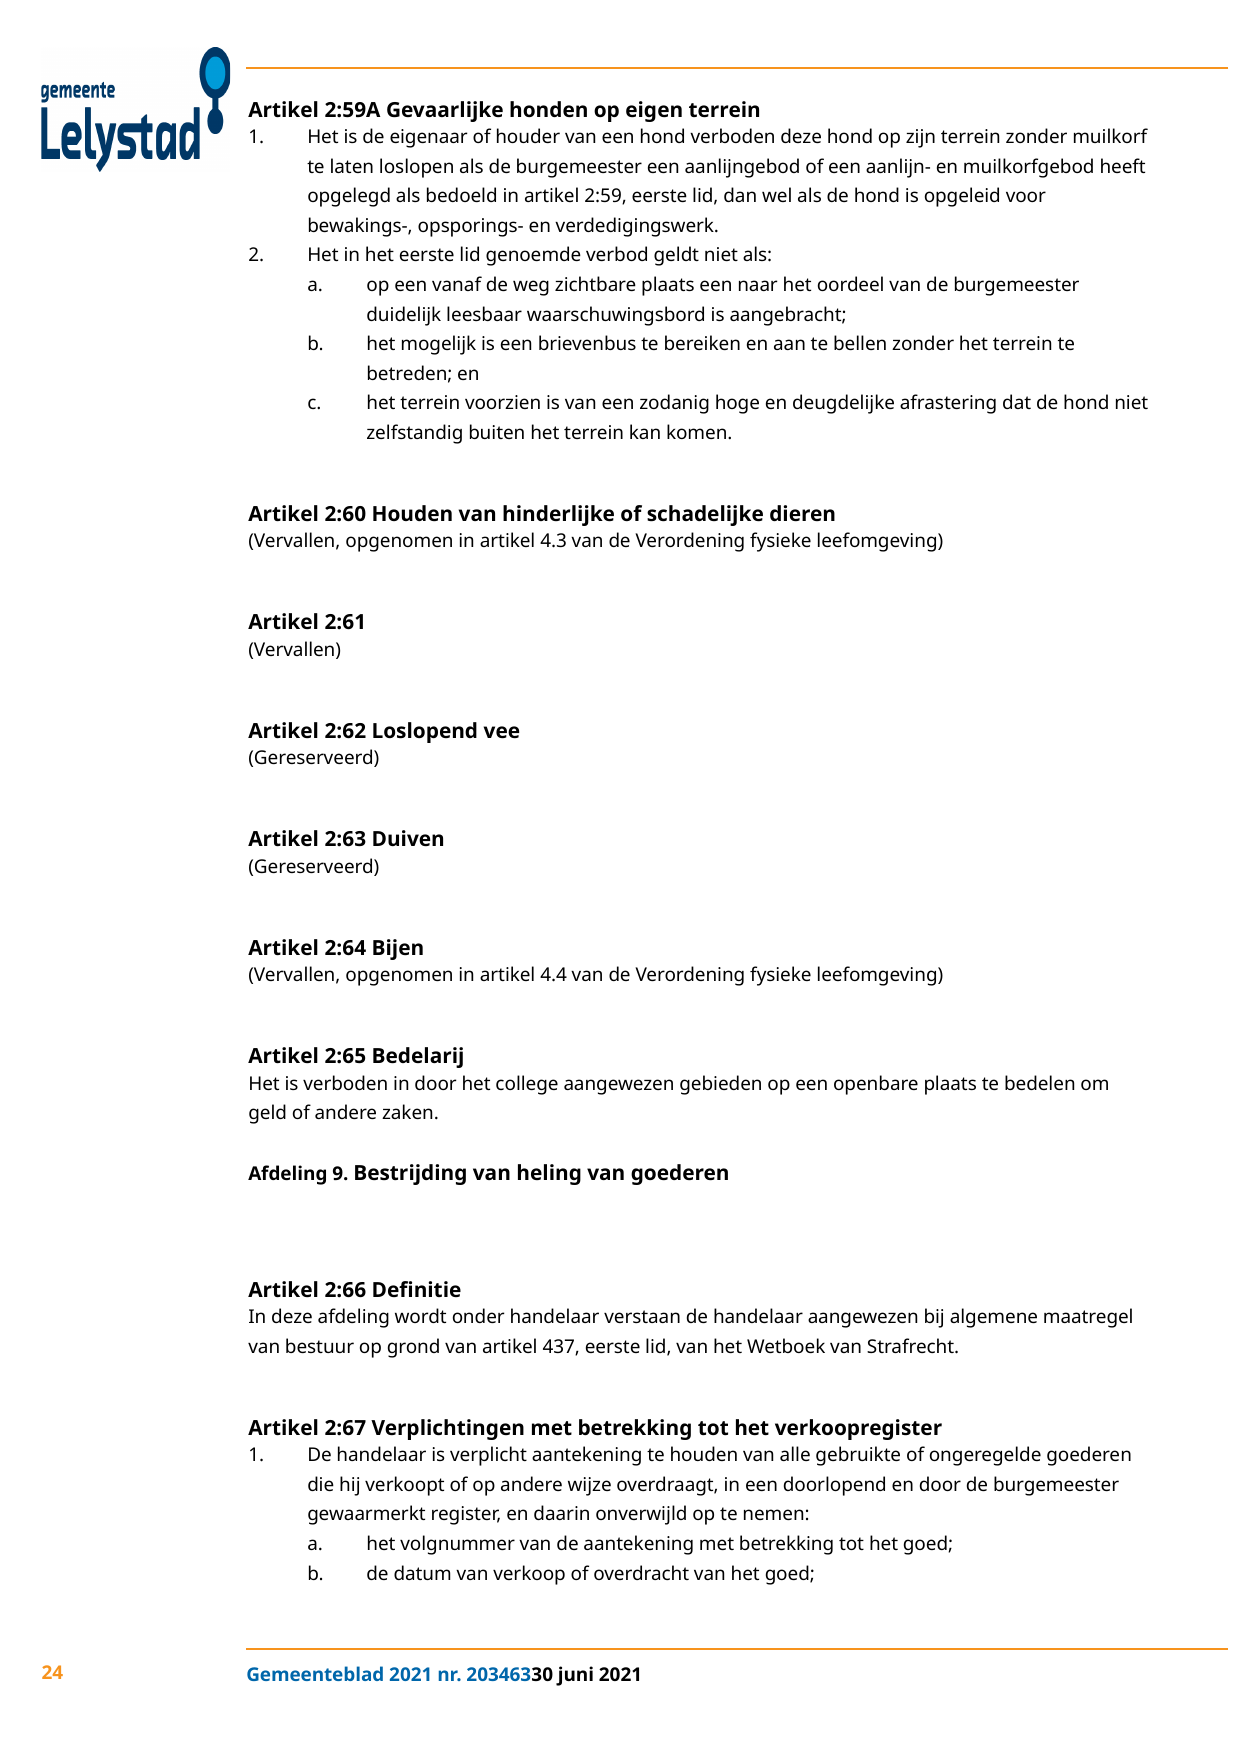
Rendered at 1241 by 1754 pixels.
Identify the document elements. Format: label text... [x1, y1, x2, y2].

text Afdeling 9. Bestrijding van heling van goederen [248, 1158, 1152, 1187]
list het mogelijk is een brievenbus te bereiken en aan te bellen zonder het terrein te betreden; en [307, 330, 1152, 386]
text Het is verboden in door het college aangewezen gebieden op een openbare plaats te bedelen om geld of andere zaken. [248, 1070, 1152, 1125]
list de datum van verkoop of overdracht van het goed; [307, 1560, 1152, 1586]
list Het is de eigenaar of houder van een hond verboden deze hond op zijn terrein zonder muilkorf te laten loslopen als de burgemeester een aanlijngebod of een aanlijn- en muilkorfgebod heeft opgelegd als bedoeld in artikel 2:59, eerste lid, dan wel als de hond is opgeleid voor bewakings-, opsporings- en verdedigingswerk. [248, 123, 1152, 238]
text Artikel 2:67 Verplichtingen met betrekking tot het verkoopregister [248, 1413, 1152, 1441]
text Artikel 2:61 [248, 607, 1152, 636]
text Artikel 2:63 Duiven [248, 824, 1152, 853]
text Artikel 2:65 Bedelarij [248, 1041, 1152, 1070]
text Artikel 2:64 Bijen [248, 933, 1152, 961]
text In deze afdeling wordt onder handelaar verstaan de handelaar aangewezen bij algemene maatregel van bestuur op grond van artikel 437, eerste lid, van het Wetboek van Strafrecht. [248, 1303, 1152, 1359]
text (Gereserveerd) [248, 853, 1152, 878]
list De handelaar is verplicht aantekening te houden van alle gebruikte of ongeregelde goederen die hij verkoopt of op andere wijze overdraagt, in een doorlopend en door de burgemeester gewaarmerkt register, en daarin onverwijld op te nemen: [248, 1441, 1152, 1526]
text (Vervallen, opgenomen in artikel 4.4 van de Verordening fysieke leefomgeving) [248, 961, 1152, 987]
text Artikel 2:59A Gevaarlijke honden op eigen terrein [248, 95, 1152, 123]
list het terrein voorzien is van een zodanig hoge en deugdelijke afrastering dat de hond niet zelfstandig buiten het terrein kan komen. [307, 389, 1152, 445]
list Het in het eerste lid genoemde verbod geldt niet als: [248, 242, 1152, 267]
picture [41, 47, 231, 172]
text Artikel 2:66 Definitie [248, 1275, 1152, 1303]
text (Gereserveerd) [248, 744, 1152, 770]
list het volgnummer van de aantekening met betrekking tot het goed; [307, 1530, 1152, 1556]
text (Vervallen, opgenomen in artikel 4.3 van de Verordening fysieke leefomgeving) [248, 527, 1152, 553]
text (Vervallen) [248, 636, 1152, 662]
list op een vanaf de weg zichtbare plaats een naar het oordeel van de burgemeester duidelijk leesbaar waarschuwingsbord is aangebracht; [307, 271, 1152, 326]
text Artikel 2:62 Loslopend vee [248, 716, 1152, 744]
text Artikel 2:60 Houden van hinderlijke of schadelijke dieren [248, 499, 1152, 527]
